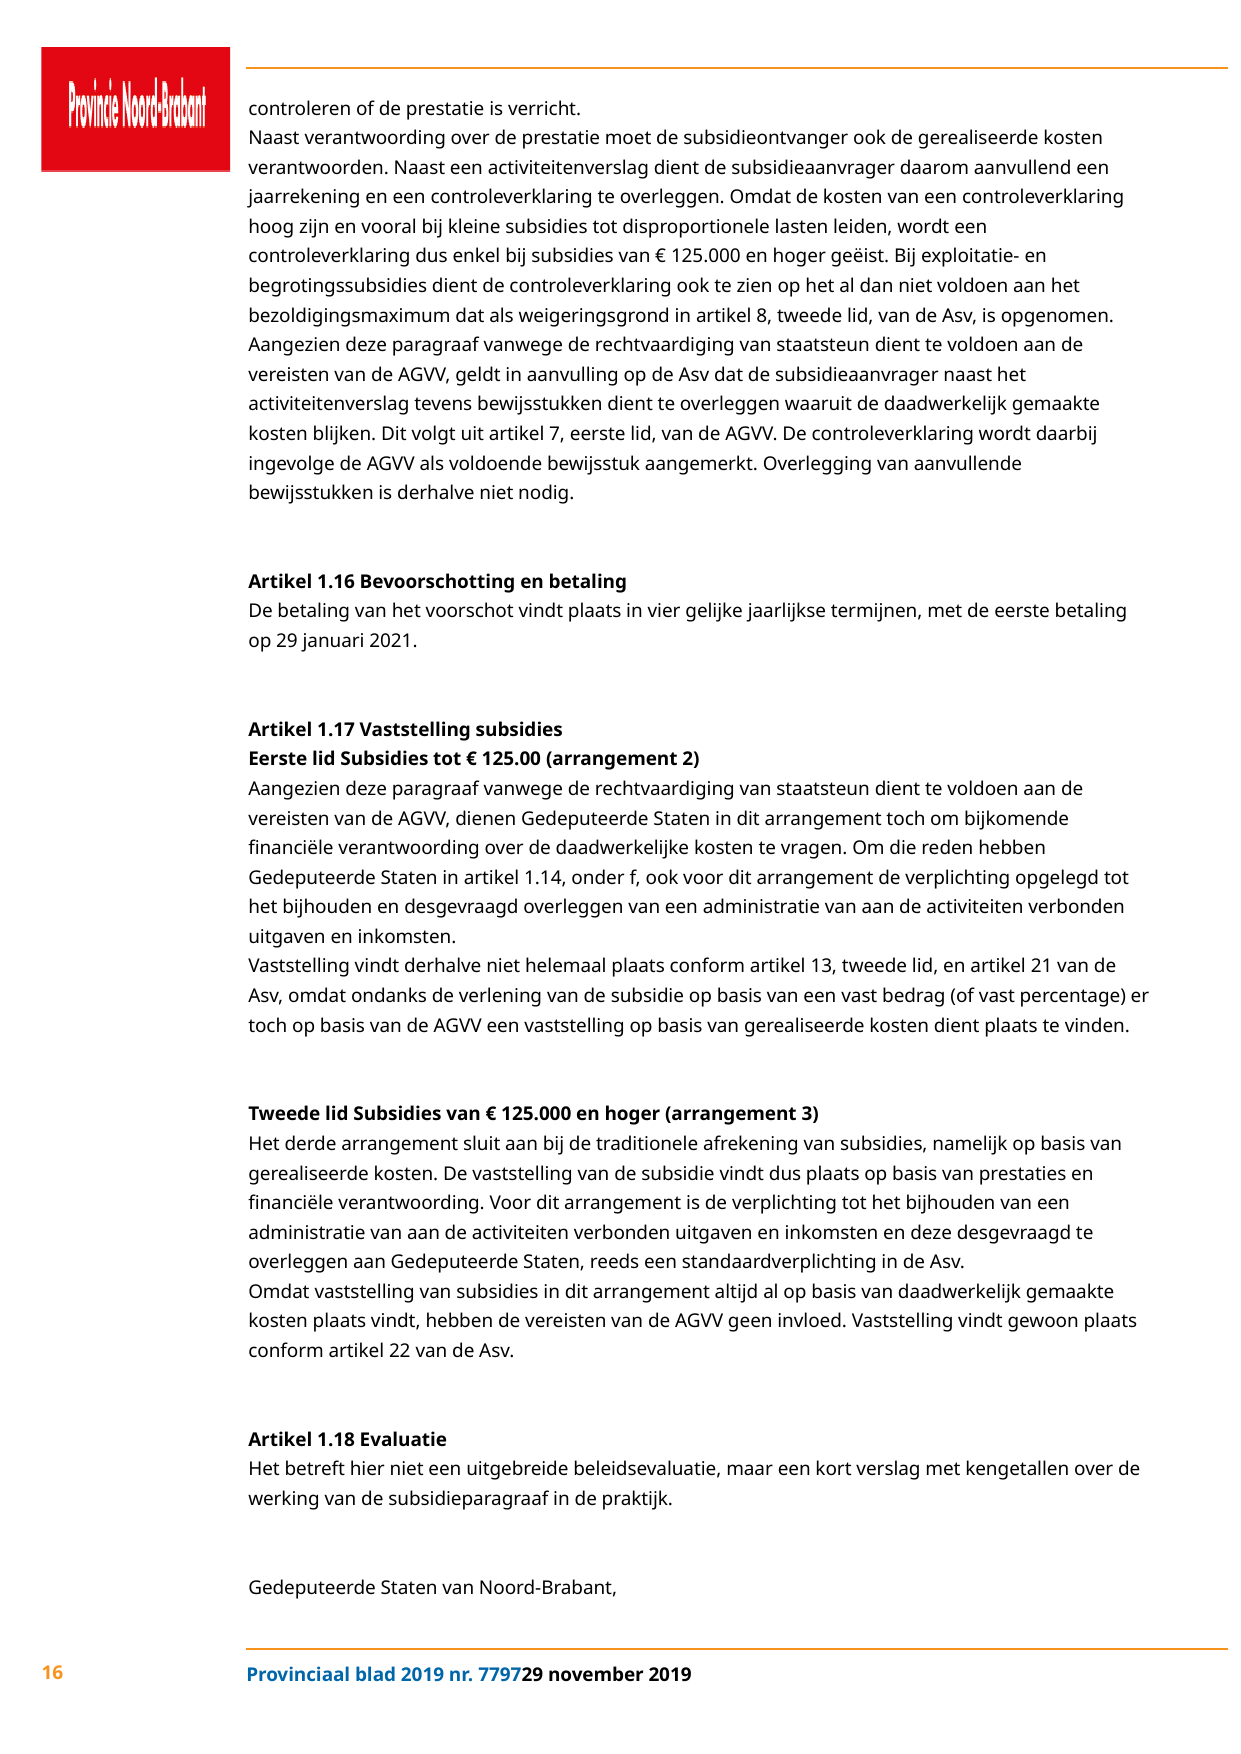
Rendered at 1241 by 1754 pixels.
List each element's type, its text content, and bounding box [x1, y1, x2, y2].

text De betaling van het voorschot vindt plaats in vier gelijke jaarlijkse termijnen, met de eerste betaling op 29 januari 2021. [248, 598, 1152, 653]
text Artikel 1.16 Bevoorschotting en betaling [248, 568, 1152, 594]
text Gedeputeerde Staten van Noord-Brabant, [248, 1574, 1152, 1600]
text Tweede lid Subsidies van € 125.000 en hoger (arrangement 3) [248, 1101, 1152, 1126]
text Naast verantwoording over de prestatie moet de subsidieontvanger ook de gerealiseerde kosten verantwoorden. Naast een activiteitenverslag dient de subsidieaanvrager daarom aanvullend een jaarrekening en een controleverklaring te overleggen. Omdat de kosten van een controleverklaring hoog zijn en vooral bij kleine subsidies tot disproportionele lasten leiden, wordt een controleverklaring dus enkel bij subsidies van € 125.000 en hoger geëist. Bij exploitatie- en begrotingssubsidies dient de controleverklaring ook te zien op het al dan niet voldoen aan het bezoldigingsmaximum dat als weigeringsgrond in artikel 8, tweede lid, van de Asv, is opgenomen. [248, 124, 1152, 328]
text controleren of de prestatie is verricht. [248, 95, 1152, 121]
text Omdat vaststelling van subsidies in dit arrangement altijd al op basis van daadwerkelijk gemaakte kosten plaats vindt, hebben de vereisten van de AGVV geen invloed. Vaststelling vindt gewoon plaats conform artikel 22 van de Asv. [248, 1278, 1152, 1363]
picture [41, 47, 231, 172]
text Het derde arrangement sluit aan bij de traditionele afrekening van subsidies, namelijk op basis van gerealiseerde kosten. De vaststelling van de subsidie vindt dus plaats op basis van prestaties en financiële verantwoording. Voor dit arrangement is de verplichting tot het bijhouden van een administratie van aan de activiteiten verbonden uitgaven en inkomsten en deze desgevraagd te overleggen aan Gedeputeerde Staten, reeds een standaardverplichting in de Asv. [248, 1130, 1152, 1274]
text Artikel 1.17 Vaststelling subsidies [248, 716, 1152, 742]
text Eerste lid Subsidies tot € 125.00 (arrangement 2) [248, 746, 1152, 771]
text Vaststelling vindt derhalve niet helemaal plaats conform artikel 13, tweede lid, en artikel 21 van de Asv, omdat ondanks de verlening van de subsidie op basis van een vast bedrag (of vast percentage) er toch op basis van de AGVV een vaststelling op basis van gerealiseerde kosten dient plaats te vinden. [248, 953, 1152, 1038]
text Artikel 1.18 Evaluatie [248, 1426, 1152, 1452]
text Aangezien deze paragraaf vanwege de rechtvaardiging van staatsteun dient te voldoen aan de vereisten van de AGVV, geldt in aanvulling op de Asv dat de subsidieaanvrager naast het activiteitenverslag tevens bewijsstukken dient te overleggen waaruit de daadwerkelijk gemaakte kosten blijken. Dit volgt uit artikel 7, eerste lid, van de AGVV. De controleverklaring wordt daarbij ingevolge de AGVV als voldoende bewijsstuk aangemerkt. Overlegging van aanvullende bewijsstukken is derhalve niet nodig. [248, 331, 1152, 505]
text Aangezien deze paragraaf vanwege de rechtvaardiging van staatsteun dient te voldoen aan de vereisten van de AGVV, dienen Gedeputeerde Staten in dit arrangement toch om bijkomende financiële verantwoording over de daadwerkelijke kosten te vragen. Om die reden hebben Gedeputeerde Staten in artikel 1.14, onder f, ook voor dit arrangement de verplichting opgelegd tot het bijhouden en desgevraagd overleggen van een administratie van aan de activiteiten verbonden uitgaven en inkomsten. [248, 775, 1152, 949]
text Het betreft hier niet een uitgebreide beleidsevaluatie, maar een kort verslag met kengetallen over de werking van de subsidieparagraaf in de praktijk. [248, 1456, 1152, 1511]
